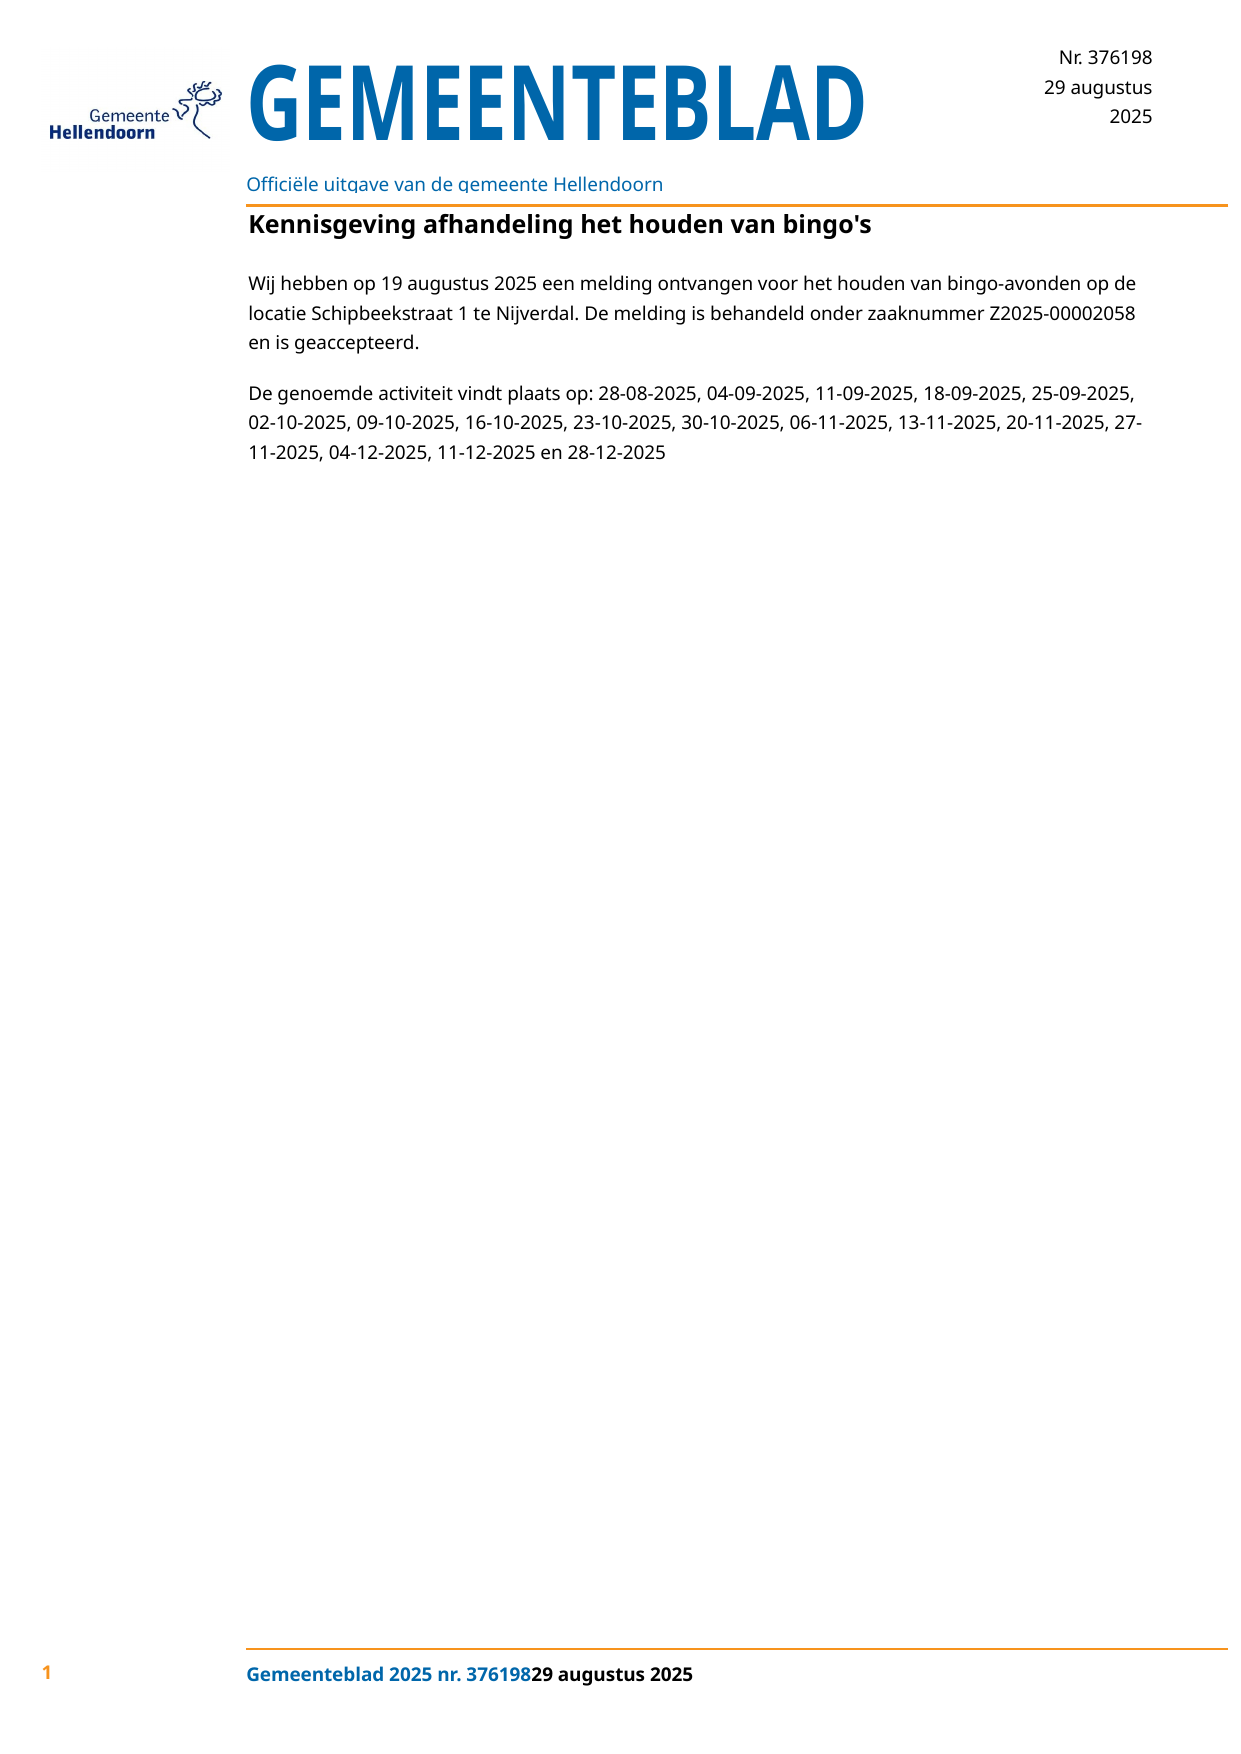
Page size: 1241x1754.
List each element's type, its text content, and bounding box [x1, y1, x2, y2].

text De genoemde activiteit vindt plaats op: 28-08-2025, 04-09-2025, 11-09-2025, 18-09-2025, 25-09-2025, 02-10-2025, 09-10-2025, 16-10-2025, 23-10-2025, 30-10-2025, 06-11-2025, 13-11-2025, 20-11-2025, 27-11-2025, 04-12-2025, 11-12-2025 en 28-12-2025 [248, 380, 1152, 465]
picture [41, 47, 231, 172]
text Kennisgeving afhandeling het houden van bingo's [248, 207, 1152, 241]
text Wij hebben op 19 augustus 2025 een melding ontvangen voor het houden van bingo-avonden op de locatie Schipbeekstraat 1 te Nijverdal. De melding is behandeld onder zaaknummer Z2025-00002058 en is geaccepteerd. [248, 270, 1152, 355]
